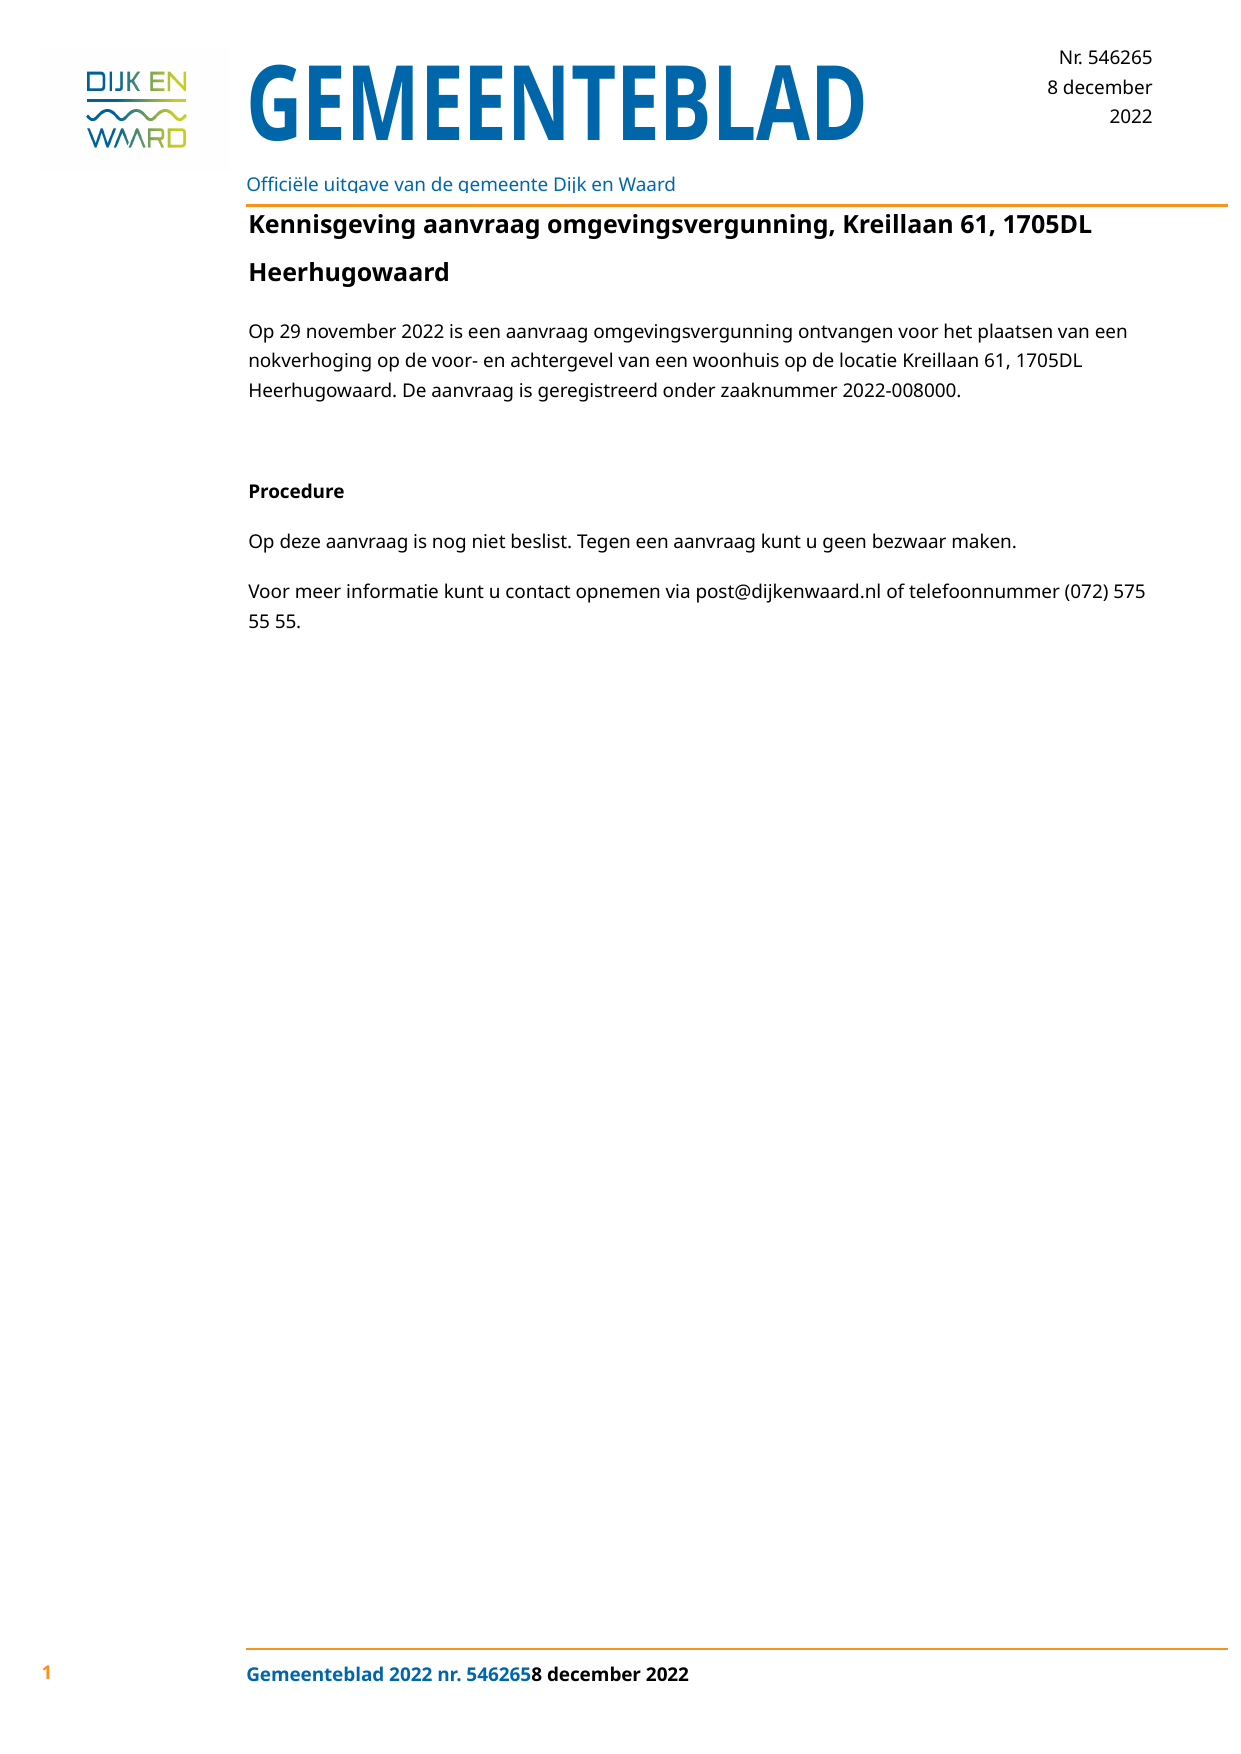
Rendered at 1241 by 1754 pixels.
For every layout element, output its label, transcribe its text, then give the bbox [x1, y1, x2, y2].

text Kennisgeving aanvraag omgevingsvergunning, Kreillaan 61, 1705DL Heerhugowaard [248, 207, 1152, 288]
picture [41, 47, 231, 172]
text Op deze aanvraag is nog niet beslist. Tegen een aanvraag kunt u geen bezwaar maken. [248, 528, 1152, 554]
text Voor meer informatie kunt u contact opnemen via post@dijkenwaard.nl of telefoonnummer (072) 575 55 55. [248, 579, 1152, 634]
text Procedure [248, 478, 1152, 504]
text Op 29 november 2022 is een aanvraag omgevingsvergunning ontvangen voor het plaatsen van een nokverhoging op de voor- en achtergevel van een woonhuis op de locatie Kreillaan 61, 1705DL Heerhugowaard. De aanvraag is geregistreerd onder zaaknummer 2022-008000. [248, 318, 1152, 403]
